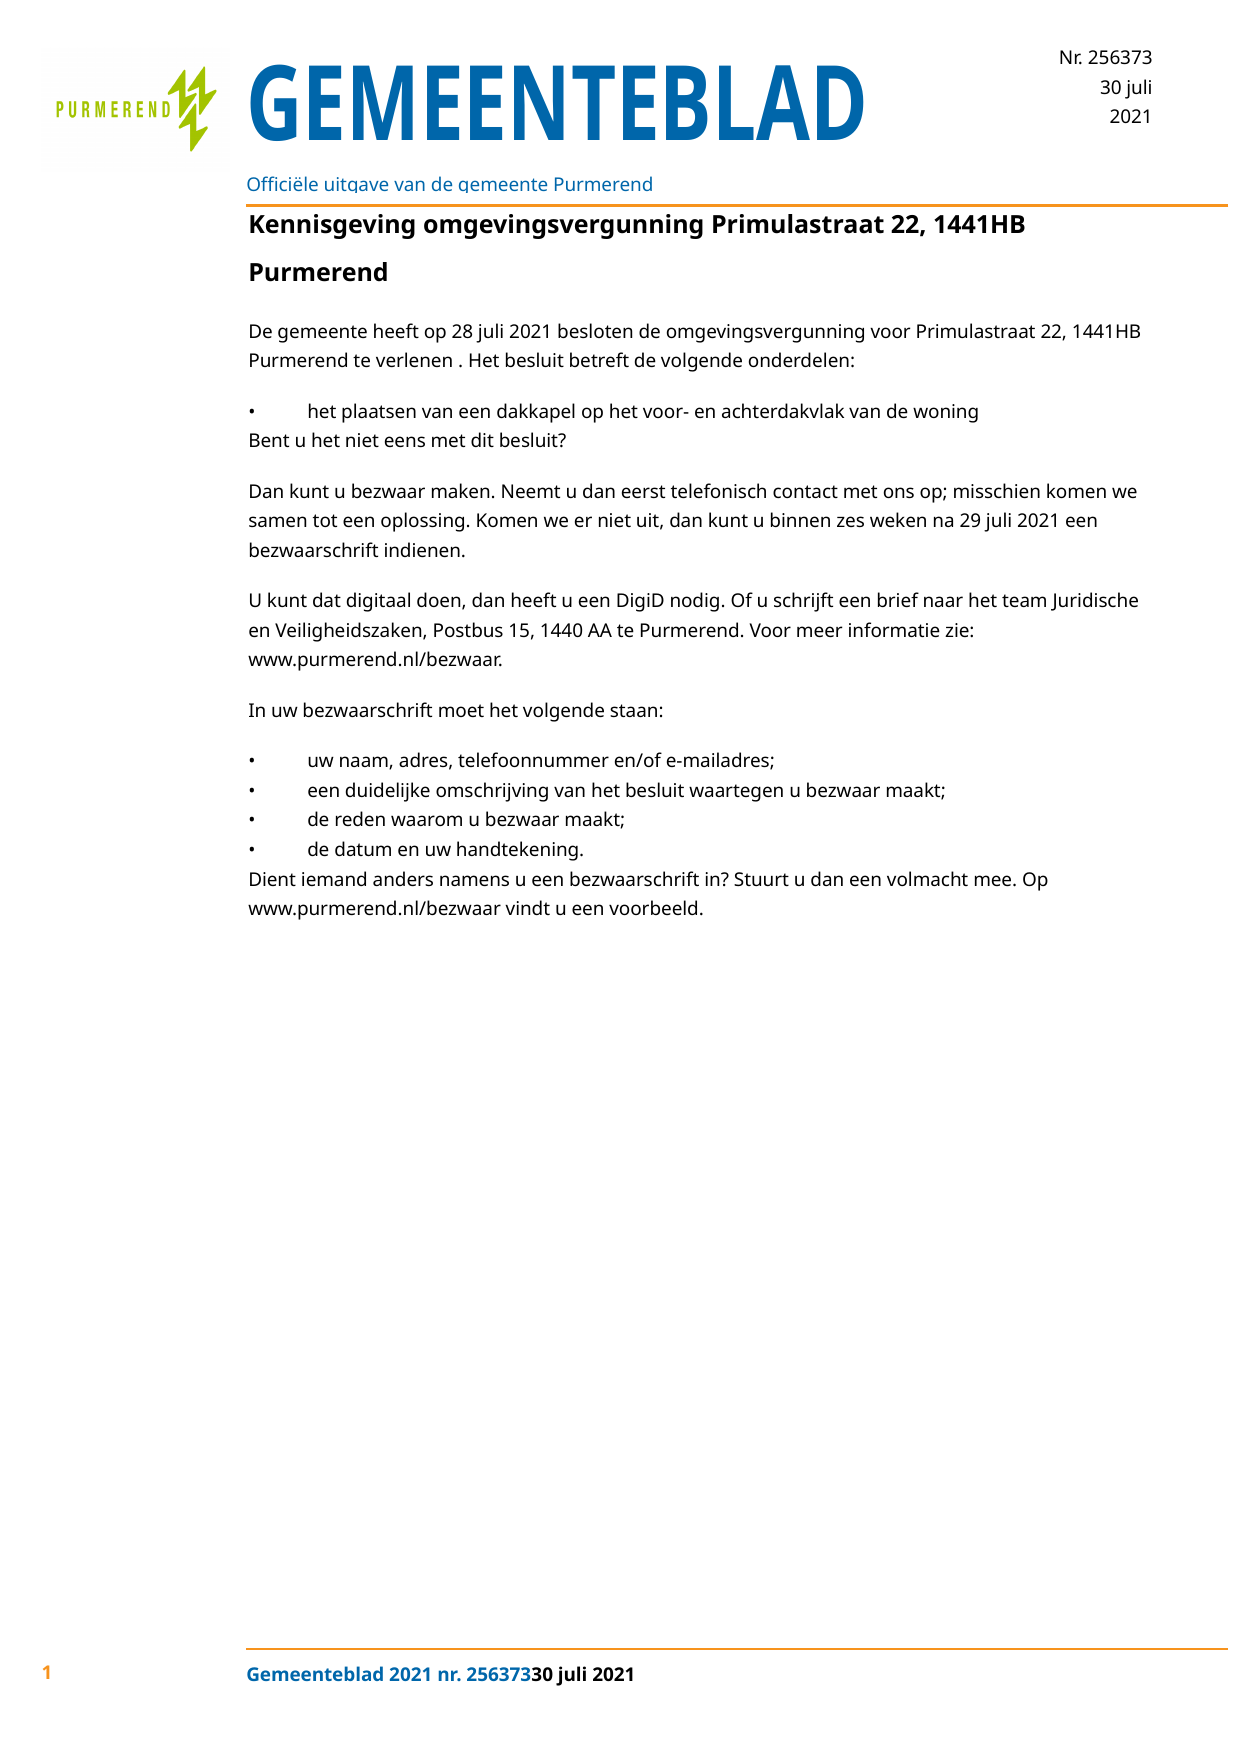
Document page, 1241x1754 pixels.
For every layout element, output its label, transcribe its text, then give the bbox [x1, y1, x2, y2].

text De gemeente heeft op 28 juli 2021 besloten de omgevingsvergunning voor Primulastraat 22, 1441HB Purmerend te verlenen . Het besluit betreft de volgende onderdelen: [248, 318, 1152, 373]
text In uw bezwaarschrift moet het volgende staan: [248, 697, 1152, 723]
list het plaatsen van een dakkapel op het voor- en achterdakvlak van de woning [248, 398, 1152, 424]
text Kennisgeving omgevingsvergunning Primulastraat 22, 1441HB Purmerend [248, 207, 1152, 288]
text Dan kunt u bezwaar maken. Neemt u dan eerst telefonisch contact met ons op; misschien komen we samen tot een oplossing. Komen we er niet uit, dan kunt u binnen zes weken na 29 juli 2021 een bezwaarschrift indienen. [248, 478, 1152, 563]
list uw naam, adres, telefoonnummer en/of e-mailadres; [248, 747, 1152, 773]
text Bent u het niet eens met dit besluit? [248, 427, 1152, 453]
text Dient iemand anders namens u een bezwaarschrift in? Stuurt u dan een volmacht mee. Op www.purmerend.nl/bezwaar vindt u een voorbeeld. [248, 866, 1152, 921]
list de datum en uw handtekening. [248, 836, 1152, 862]
list de reden waarom u bezwaar maakt; [248, 807, 1152, 832]
text U kunt dat digitaal doen, dan heeft u een DigiD nodig. Of u schrijft een brief naar het team Juridische en Veiligheidszaken, Postbus 15, 1440 AA te Purmerend. Voor meer informatie zie: www.purmerend.nl/bezwaar. [248, 587, 1152, 672]
list een duidelijke omschrijving van het besluit waartegen u bezwaar maakt; [248, 777, 1152, 803]
picture [41, 47, 231, 172]
